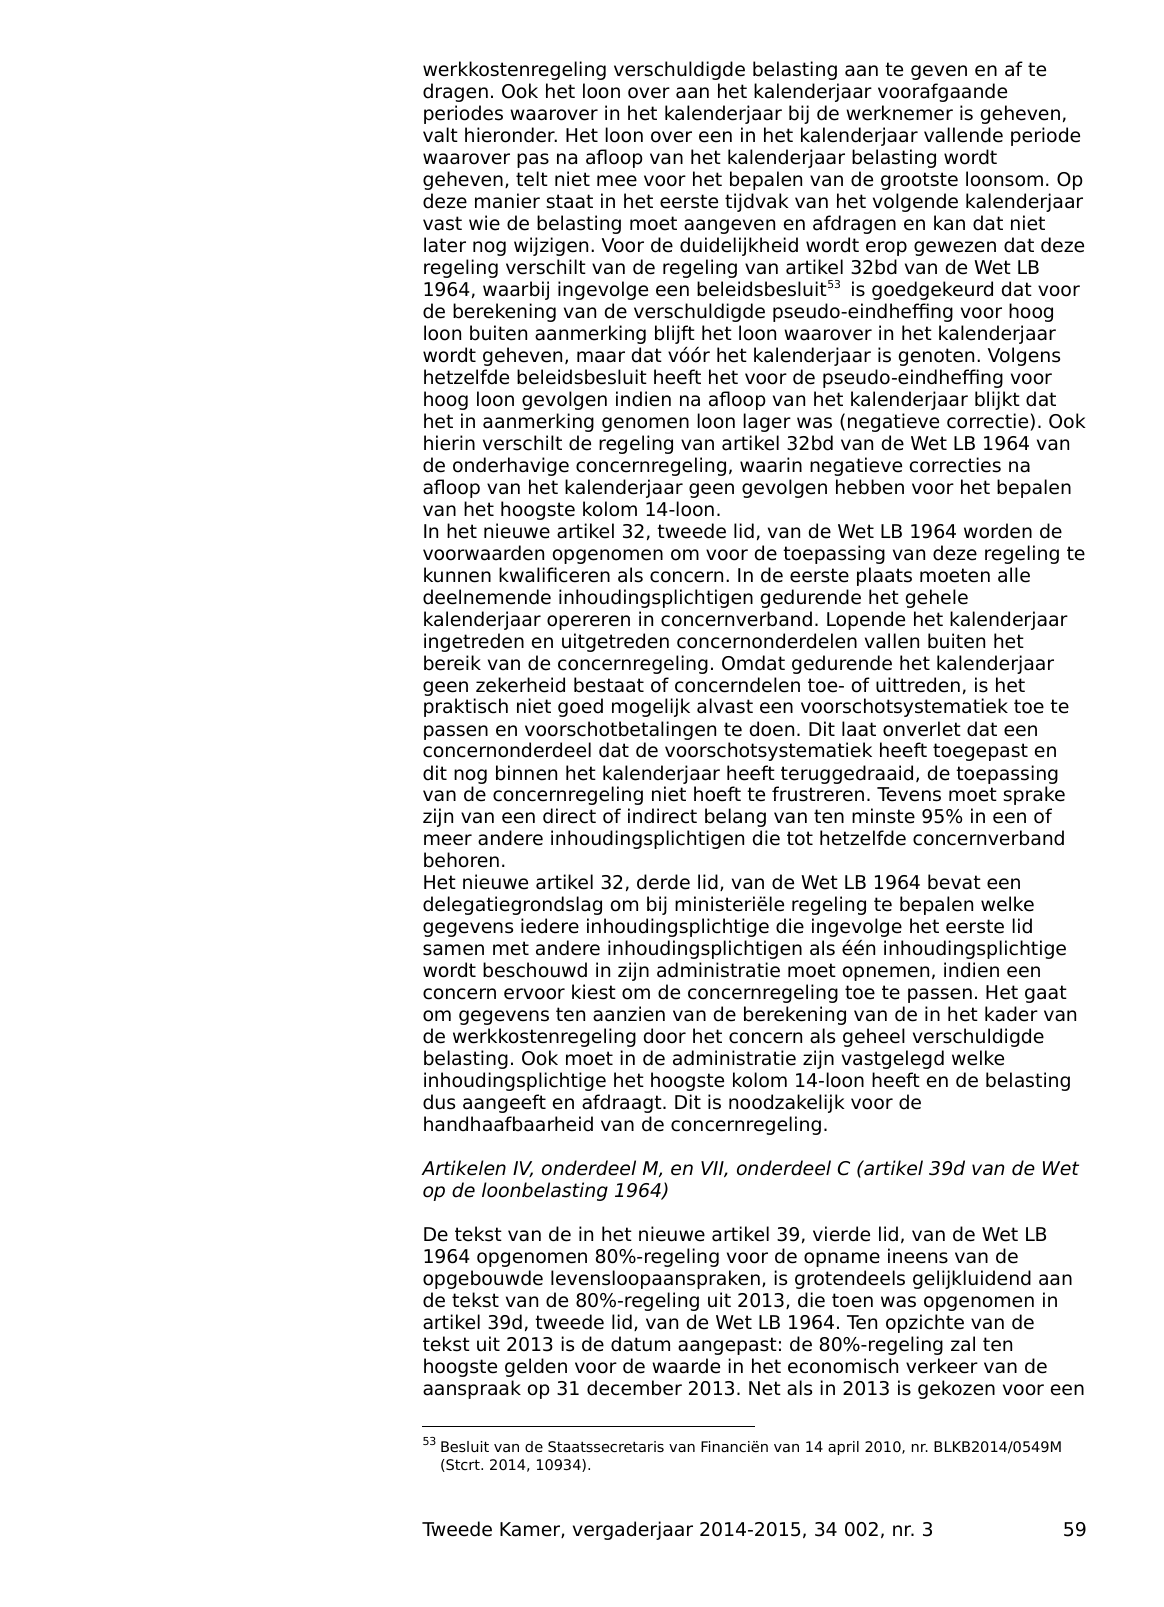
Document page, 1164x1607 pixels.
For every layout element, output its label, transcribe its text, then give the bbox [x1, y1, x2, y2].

text Het nieuwe artikel 32, derde lid, van de Wet LB 1964 bevat een delegatiegrondslag om bij ministeriële regeling te bepalen welke gegevens iedere inhoudingsplichtige die ingevolge het eerste lid samen met andere inhoudingsplichtigen als één inhoudingsplichtige wordt beschouwd in zijn administratie moet opnemen, indien een concern ervoor kiest om de concernregeling toe te passen. Het gaat om gegevens ten aanzien van de berekening van de in het kader van de werkkostenregeling door het concern als geheel verschuldigde belasting. Ook moet in de administratie zijn vastgelegd welke inhoudingsplichtige het hoogste kolom 14-loon heeft en de belasting dus aangeeft en afdraagt. Dit is noodzakelijk voor de handhaafbaarheid van de concernregeling. [422, 872, 1087, 1136]
text Besluit van de Staatssecretaris van Financiën van 14 april 2010, nr. BLKB2014/0549M (Stcrt. 2014, 10934). [422, 1435, 1087, 1474]
text werkkostenregeling verschuldigde belasting aan te geven en af te dragen. Ook het loon over aan het kalenderjaar voorafgaande periodes waarover in het kalenderjaar bij de werknemer is geheven, valt hieronder. Het loon over een in het kalenderjaar vallende periode waarover pas na afloop van het kalenderjaar belasting wordt geheven, telt niet mee voor het bepalen van de grootste loonsom. Op deze manier staat in het eerste tijdvak van het volgende kalenderjaar vast wie de belasting moet aangeven en afdragen en kan dat niet later nog wijzigen. Voor de duidelijkheid wordt erop gewezen dat deze regeling verschilt van de regeling van artikel 32bd van de Wet LB 1964, waarbij ingevolge een beleidsbesluit is goedgekeurd dat voor de berekening van de verschuldigde pseudo-eindheffing voor hoog loon buiten aanmerking blijft het loon waarover in het kalenderjaar wordt geheven, maar dat vóór het kalenderjaar is genoten. Volgens hetzelfde beleidsbesluit heeft het voor de pseudo-eindheffing voor hoog loon gevolgen indien na afloop van het kalenderjaar blijkt dat het in aanmerking genomen loon lager was (negatieve correctie). Ook hierin verschilt de regeling van artikel 32bd van de Wet LB 1964 van de onderhavige concernregeling, waarin negatieve correcties na afloop van het kalenderjaar geen gevolgen hebben voor het bepalen van het hoogste kolom 14-loon. [422, 59, 1087, 521]
text De tekst van de in het nieuwe artikel 39, vierde lid, van de Wet LB 1964 opgenomen 80%-regeling voor de opname ineens van de opgebouwde levensloopaanspraken, is grotendeels gelijkluidend aan de tekst van de 80%-regeling uit 2013, die toen was opgenomen in artikel 39d, tweede lid, van de Wet LB 1964. Ten opzichte van de tekst uit 2013 is de datum aangepast: de 80%-regeling zal ten hoogste gelden voor de waarde in het economisch verkeer van de aanspraak op 31 december 2013. Net als in 2013 is gekozen voor een [422, 1224, 1087, 1400]
subtitle Artikelen IV, onderdeel M, en VII, onderdeel C (artikel 39d van de Wet op de loonbelasting 1964) [422, 1158, 1087, 1202]
text In het nieuwe artikel 32, tweede lid, van de Wet LB 1964 worden de voorwaarden opgenomen om voor de toepassing van deze regeling te kunnen kwalificeren als concern. In de eerste plaats moeten alle deelnemende inhoudingsplichtigen gedurende het gehele kalenderjaar opereren in concernverband. Lopende het kalenderjaar ingetreden en uitgetreden concernonderdelen vallen buiten het bereik van de concernregeling. Omdat gedurende het kalenderjaar geen zekerheid bestaat of concerndelen toe- of uittreden, is het praktisch niet goed mogelijk alvast een voorschotsystematiek toe te passen en voorschotbetalingen te doen. Dit laat onverlet dat een concernonderdeel dat de voorschotsystematiek heeft toegepast en dit nog binnen het kalenderjaar heeft teruggedraaid, de toepassing van de concernregeling niet hoeft te frustreren. Tevens moet sprake zijn van een direct of indirect belang van ten minste 95% in een of meer andere inhoudingsplichtigen die tot hetzelfde concernverband behoren. [422, 521, 1087, 872]
